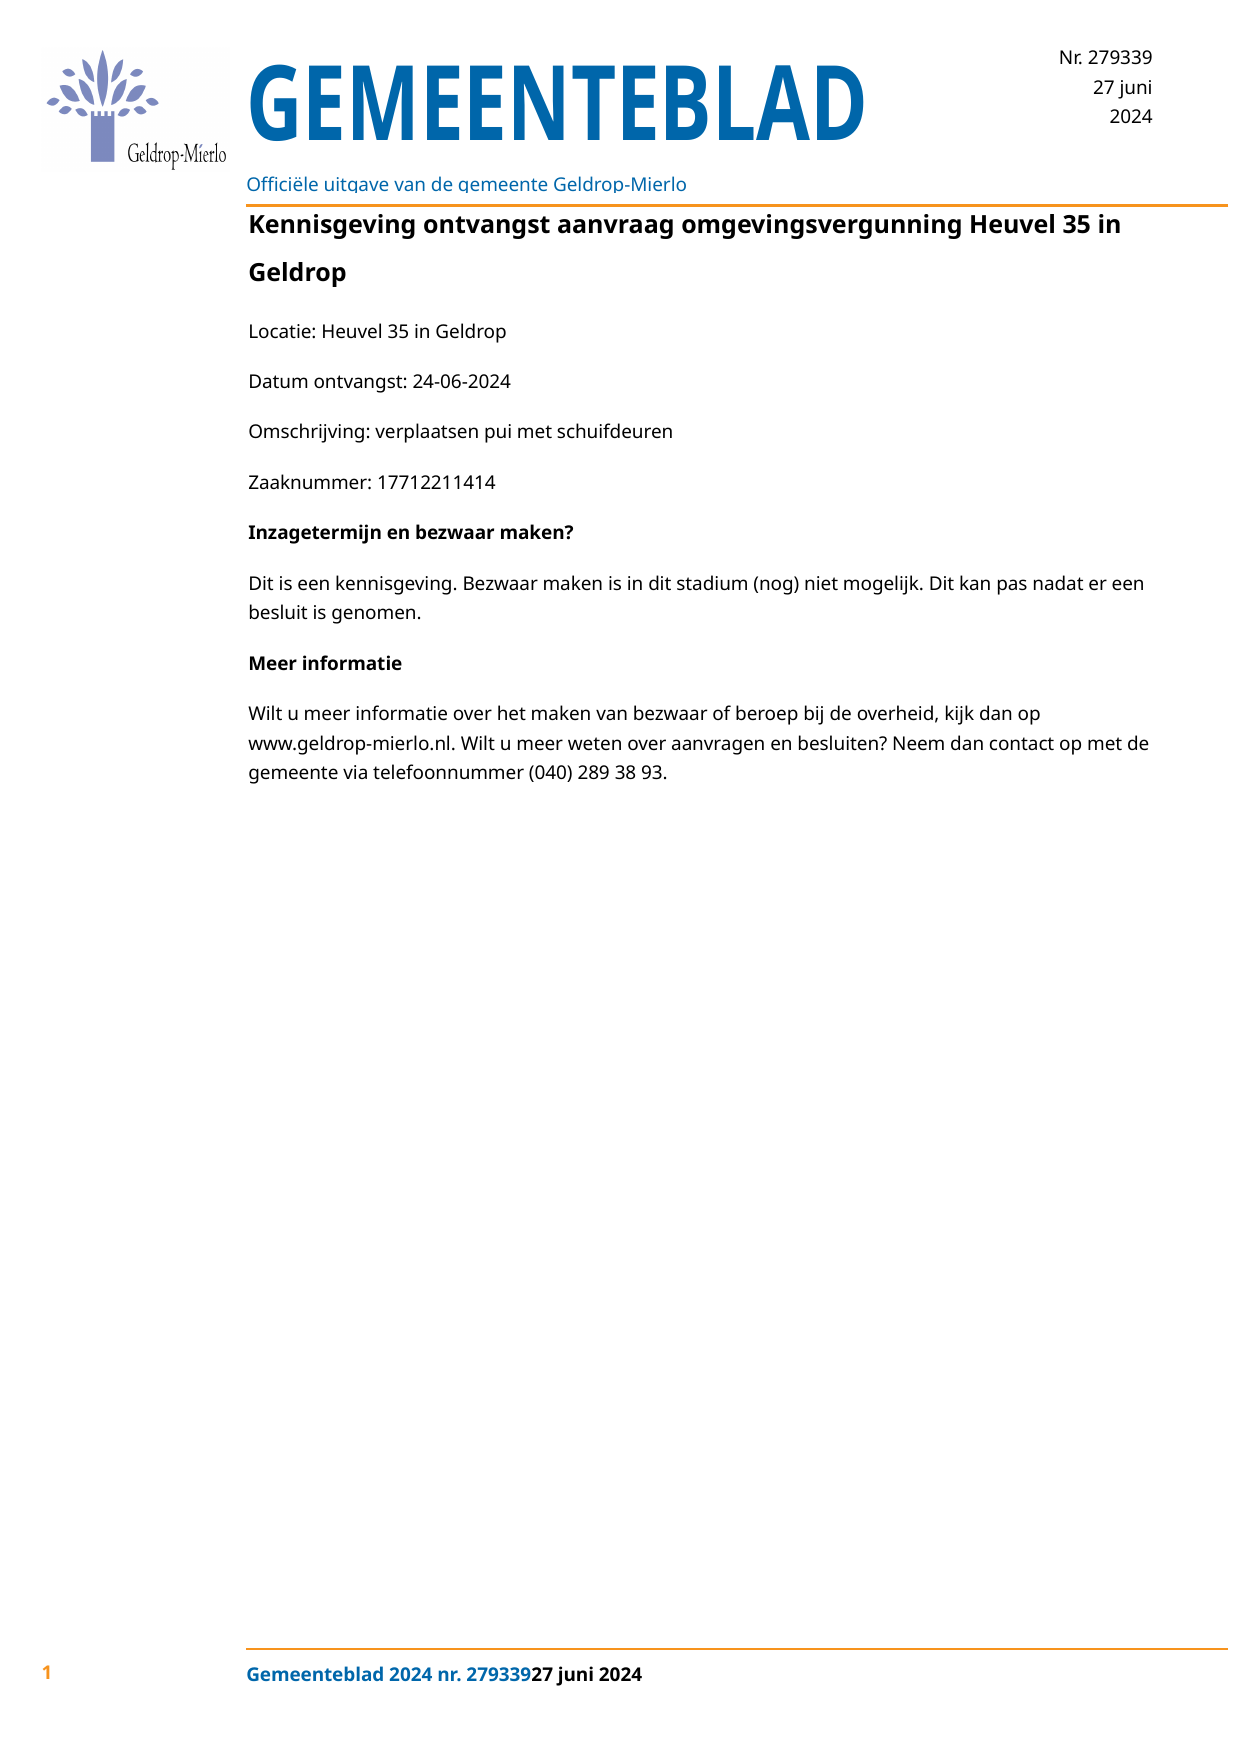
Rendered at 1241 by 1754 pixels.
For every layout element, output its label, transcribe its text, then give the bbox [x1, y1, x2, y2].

text Datum ontvangst: 24-06-2024 [248, 368, 1152, 394]
text Inzagetermijn en bezwaar maken? [248, 519, 1152, 545]
text Omschrijving: verplaatsen pui met schuifdeuren [248, 419, 1152, 444]
text Meer informatie [248, 650, 1152, 676]
text Zaaknummer: 17712211414 [248, 469, 1152, 495]
picture [41, 47, 231, 172]
text Wilt u meer informatie over het maken van bezwaar of beroep bij de overheid, kijk dan op www.geldrop-mierlo.nl. Wilt u meer weten over aanvragen en besluiten? Neem dan contact op met de gemeente via telefoonnummer (040) 289 38 93. [248, 700, 1152, 785]
text Dit is een kennisgeving. Bezwaar maken is in dit stadium (nog) niet mogelijk. Dit kan pas nadat er een besluit is genomen. [248, 570, 1152, 625]
text Kennisgeving ontvangst aanvraag omgevingsvergunning Heuvel 35 in Geldrop [248, 207, 1152, 288]
text Locatie: Heuvel 35 in Geldrop [248, 318, 1152, 344]
